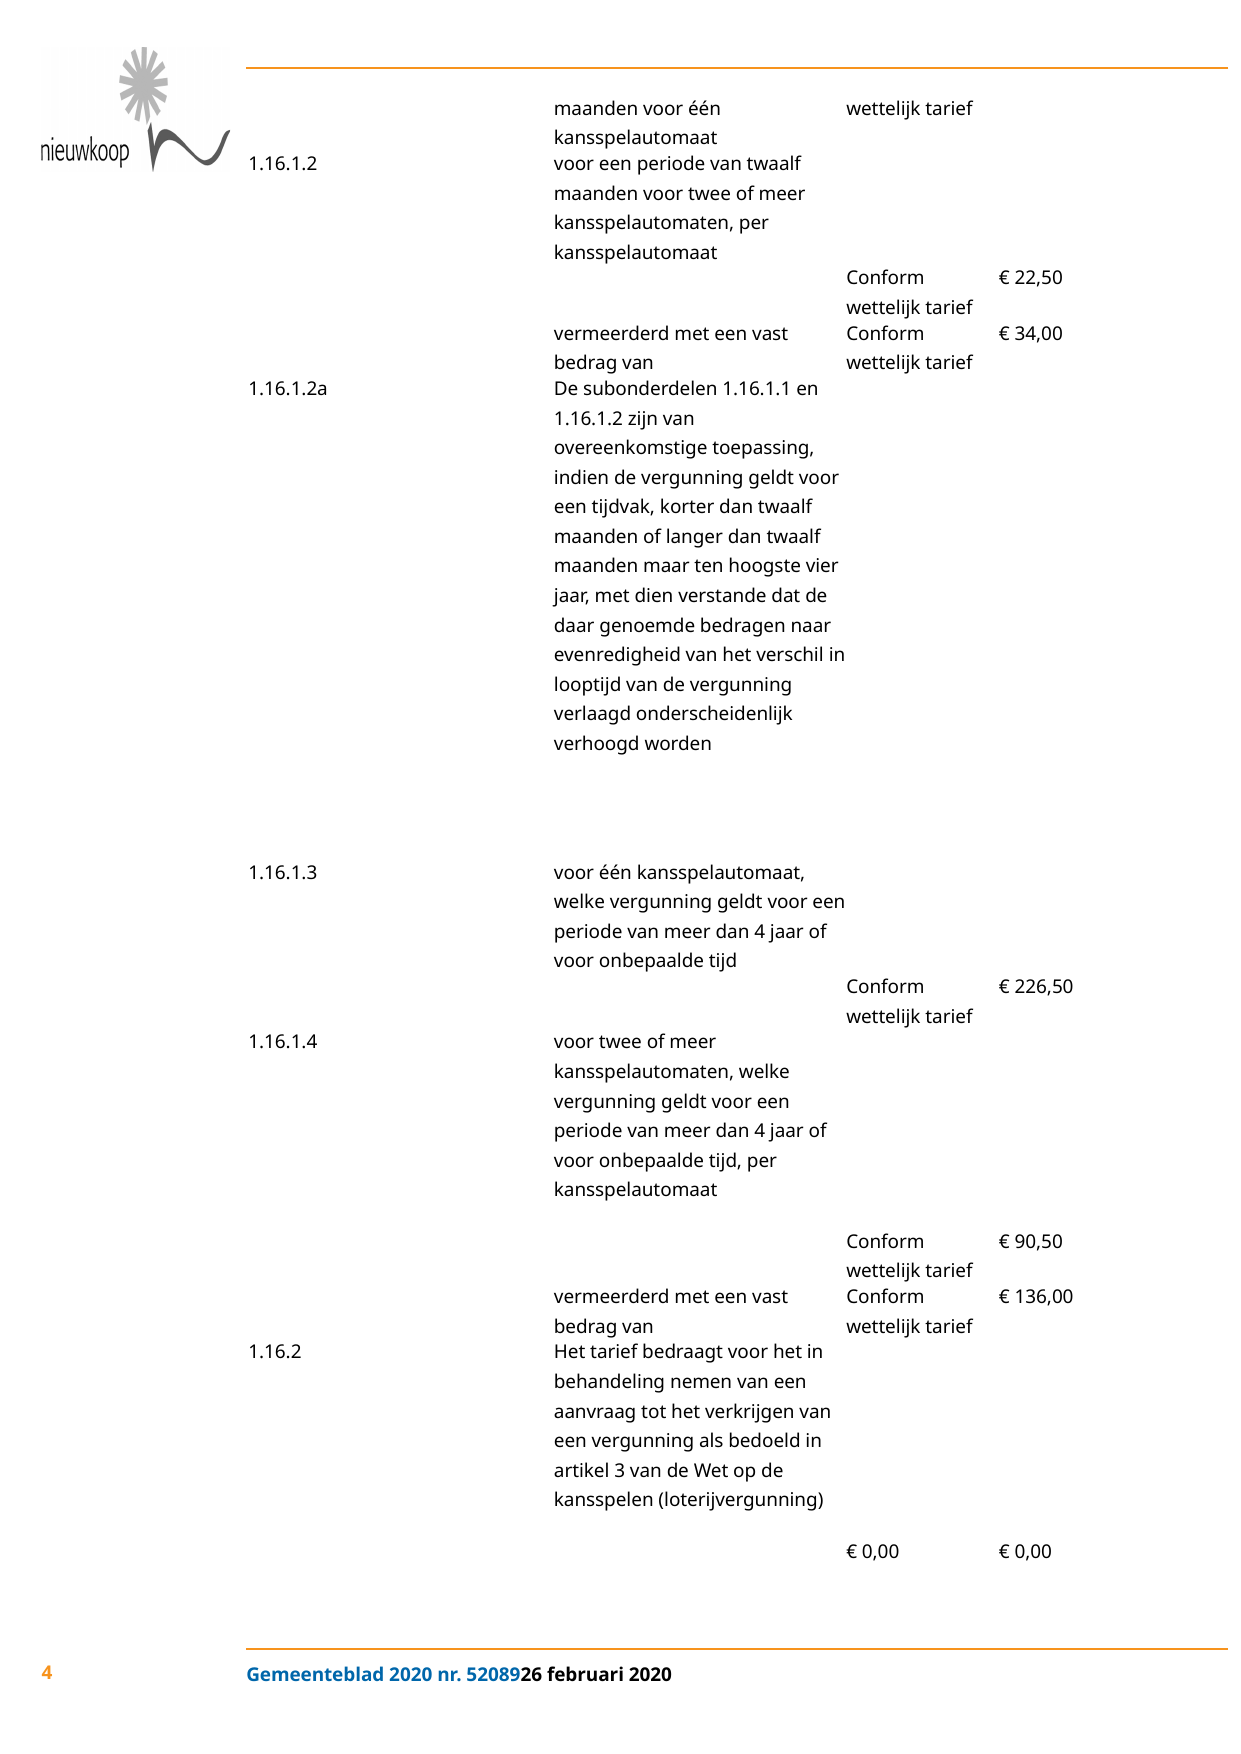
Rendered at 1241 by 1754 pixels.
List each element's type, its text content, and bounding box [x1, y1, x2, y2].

table_cell [554, 1512, 846, 1538]
table_cell De subonderdelen 1.16.1.1 en 1.16.1.2 zijn van overeenkomstige toepassing, indien de vergunning geldt voor een tijdvak, korter dan twaalf maanden of langer dan twaalf maanden maar ten hoogste vier jaar, met dien verstande dat de daar genoemde bedragen naar evenredigheid van het verschil in looptijd van de vergunning verlaagd onderscheidenlijk verhoogd worden [554, 375, 846, 756]
table_cell [846, 1339, 999, 1512]
table_cell [248, 1283, 401, 1339]
table_cell 1.16.1.4 [248, 1029, 554, 1202]
table_cell [554, 973, 846, 1029]
table_cell [846, 859, 999, 973]
table_cell [401, 973, 554, 1029]
table_cell [846, 375, 999, 756]
table_cell wettelijk tarief [846, 95, 999, 150]
table_cell [248, 95, 554, 150]
table_cell [846, 756, 999, 782]
table_cell Conform wettelijk tarief [846, 265, 999, 320]
table_cell € 90,50 [999, 1228, 1152, 1283]
table_cell [401, 320, 554, 375]
table_cell Conform wettelijk tarief [846, 1283, 999, 1339]
table_cell [401, 1512, 554, 1538]
table_cell Conform wettelijk tarief [846, 973, 999, 1029]
table_cell voor één kansspelautomaat, welke vergunning geldt voor een periode van meer dan 4 jaar of voor onbepaalde tijd [554, 859, 846, 973]
table_cell € 226,50 [999, 973, 1152, 1029]
table_cell [401, 1283, 554, 1339]
table_cell [554, 808, 846, 833]
table_cell [248, 265, 401, 320]
table_cell vermeerderd met een vast bedrag van [554, 320, 846, 375]
table_cell [846, 150, 999, 264]
table_cell [554, 1202, 846, 1228]
table_cell [401, 1202, 554, 1228]
table_cell [248, 1512, 401, 1538]
table_cell [999, 833, 1152, 859]
table_cell [554, 756, 846, 782]
table_cell [999, 782, 1152, 807]
table_cell [401, 756, 554, 782]
table_cell [554, 782, 846, 807]
table_cell [401, 265, 554, 320]
table_cell [248, 808, 401, 833]
table_cell [248, 833, 401, 859]
table_cell [846, 1202, 999, 1228]
table_cell [554, 1228, 846, 1283]
table_cell [999, 1339, 1152, 1512]
table_cell [248, 1202, 401, 1228]
table_cell € 22,50 [999, 265, 1152, 320]
table_cell [846, 1029, 999, 1202]
picture [41, 47, 231, 172]
table_cell [999, 756, 1152, 782]
table_cell [248, 320, 401, 375]
table_cell voor twee of meer kansspelautomaten, welke vergunning geldt voor een periode van meer dan 4 jaar of voor onbepaalde tijd, per kansspelautomaat [554, 1029, 846, 1202]
table_cell [248, 1228, 401, 1283]
table_cell [554, 833, 846, 859]
table_cell [554, 265, 846, 320]
table_cell [401, 1538, 554, 1564]
table_cell [999, 1029, 1152, 1202]
table_cell Het tarief bedraagt voor het in behandeling nemen van een aanvraag tot het verkrijgen van een vergunning als bedoeld in artikel 3 van de Wet op de kansspelen (loterijvergunning) [554, 1339, 846, 1512]
table_cell [999, 150, 1152, 264]
table_cell [846, 1512, 999, 1538]
table_cell [554, 1538, 846, 1564]
table_cell Conform wettelijk tarief [846, 1228, 999, 1283]
table_cell [248, 756, 401, 782]
table_cell € 0,00 [999, 1538, 1152, 1564]
table_cell 1.16.2 [248, 1339, 554, 1512]
table_cell 1.16.1.2a [248, 375, 554, 756]
table_cell maanden voor één kansspelautomaat [554, 95, 846, 150]
table_cell voor een periode van twaalf maanden voor twee of meer kansspelautomaten, per kansspelautomaat [554, 150, 846, 264]
table_cell [846, 782, 999, 807]
table_cell [401, 833, 554, 859]
table_cell [401, 782, 554, 807]
table_cell [999, 859, 1152, 973]
table_cell Conform wettelijk tarief [846, 320, 999, 375]
table_cell [846, 833, 999, 859]
table_cell [248, 973, 401, 1029]
table_cell [248, 1538, 401, 1564]
table_cell € 136,00 [999, 1283, 1152, 1339]
table_cell [846, 808, 999, 833]
table_cell 1.16.1.2 [248, 150, 554, 264]
table_cell [999, 1512, 1152, 1538]
table_cell vermeerderd met een vast bedrag van [554, 1283, 846, 1339]
table_cell [999, 95, 1152, 150]
table_cell [999, 375, 1152, 756]
table_cell [401, 808, 554, 833]
table_cell 1.16.1.3 [248, 859, 554, 973]
table_cell [401, 1228, 554, 1283]
table_cell [999, 808, 1152, 833]
table_cell [999, 1202, 1152, 1228]
table_cell € 0,00 [846, 1538, 999, 1564]
table_cell [248, 782, 401, 807]
table_cell € 34,00 [999, 320, 1152, 375]
